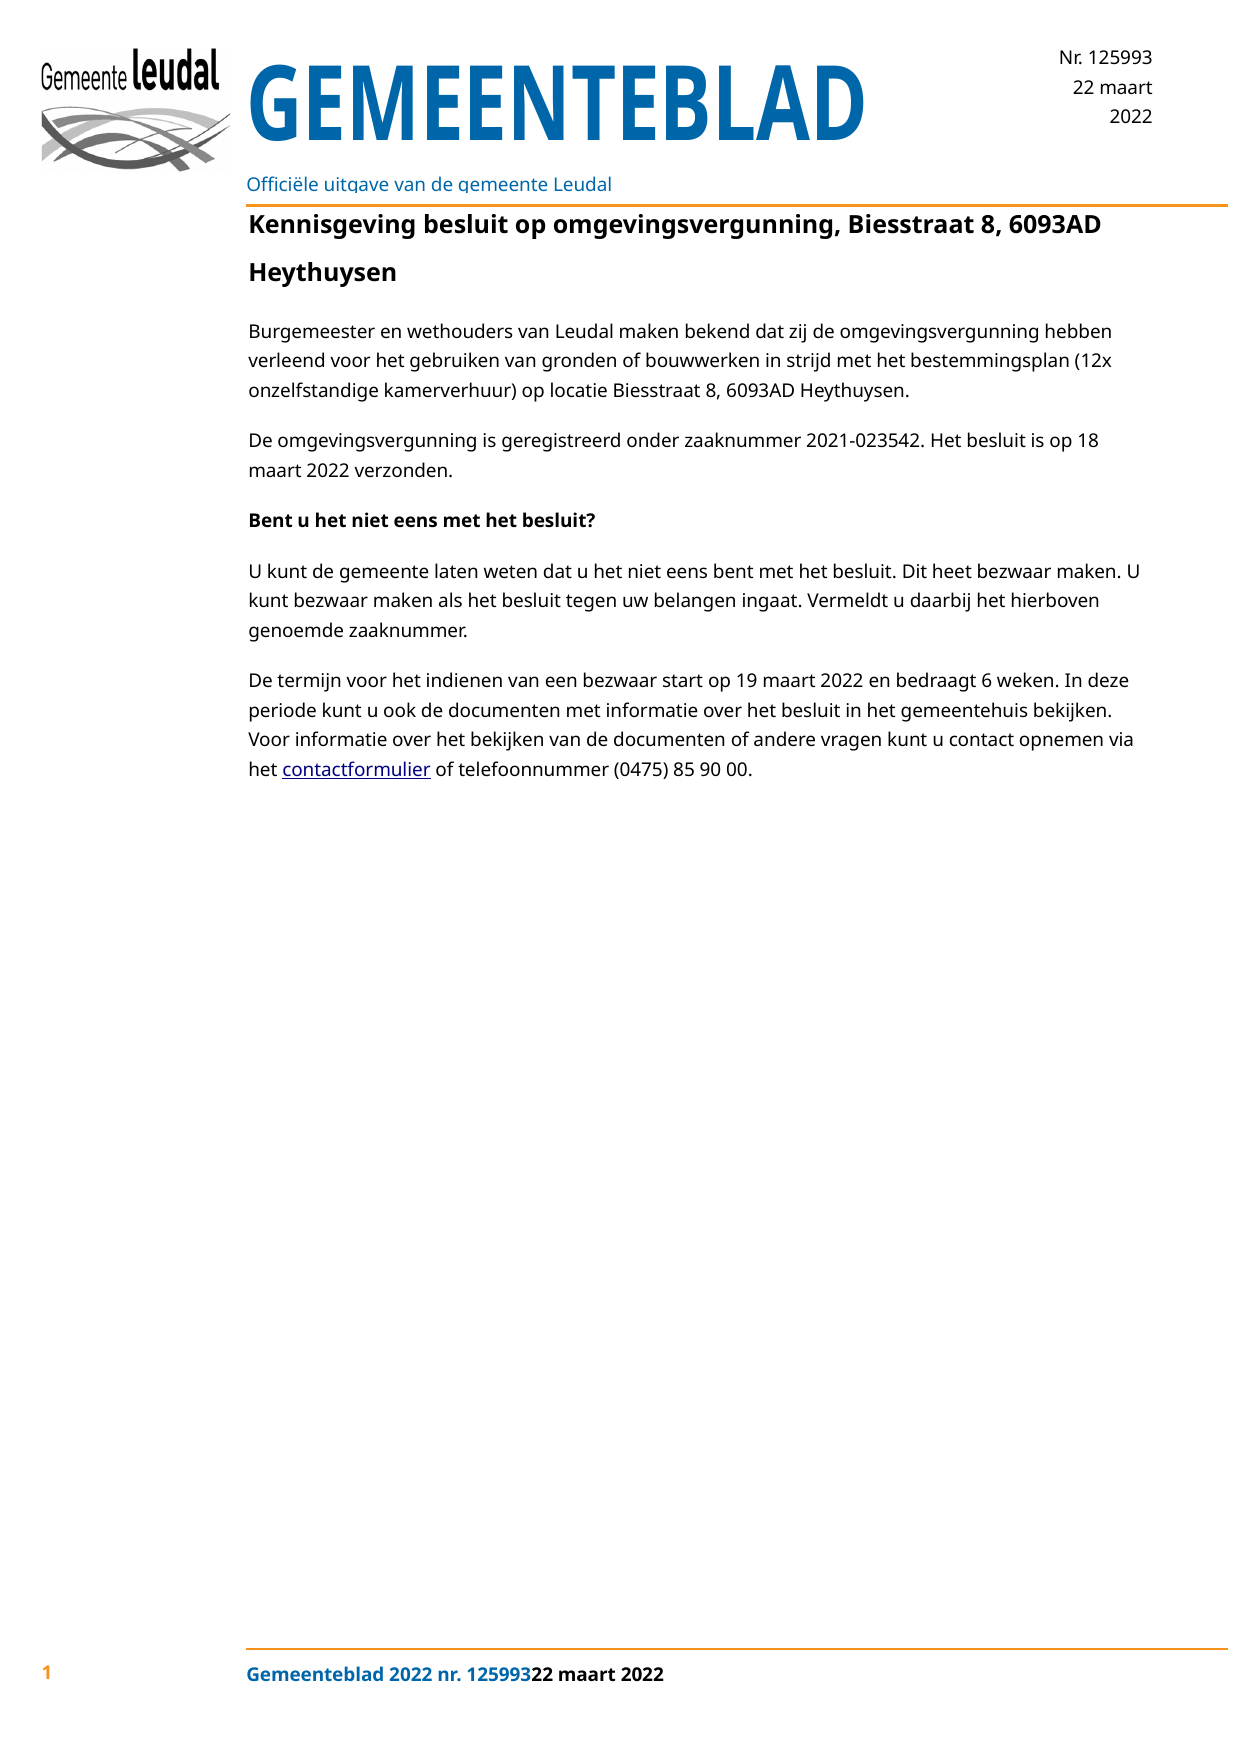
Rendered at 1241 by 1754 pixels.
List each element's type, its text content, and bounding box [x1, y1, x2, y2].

text Kennisgeving besluit op omgevingsvergunning, Biesstraat 8, 6093AD Heythuysen [248, 207, 1152, 288]
text U kunt de gemeente laten weten dat u het niet eens bent met het besluit. Dit heet bezwaar maken. U kunt bezwaar maken als het besluit tegen uw belangen ingaat. Vermeldt u daarbij het hierboven genoemde zaaknummer. [248, 558, 1152, 643]
text Bent u het niet eens met het besluit? [248, 507, 1152, 533]
text De termijn voor het indienen van een bezwaar start op 19 maart 2022 en bedraagt 6 weken. In deze periode kunt u ook de documenten met informatie over het besluit in het gemeentehuis bekijken. Voor informatie over het bekijken van de documenten of andere vragen kunt u contact opnemen via het contactformulier of telefoonnummer (0475) 85 90 00. [248, 667, 1152, 782]
text De omgevingsvergunning is geregistreerd onder zaaknummer 2021-023542. Het besluit is op 18 maart 2022 verzonden. [248, 427, 1152, 483]
text Burgemeester en wethouders van Leudal maken bekend dat zij de omgevingsvergunning hebben verleend voor het gebruiken van gronden of bouwwerken in strijd met het bestemmingsplan (12x onzelfstandige kamerverhuur) op locatie Biesstraat 8, 6093AD Heythuysen. [248, 318, 1152, 403]
picture [41, 47, 231, 172]
